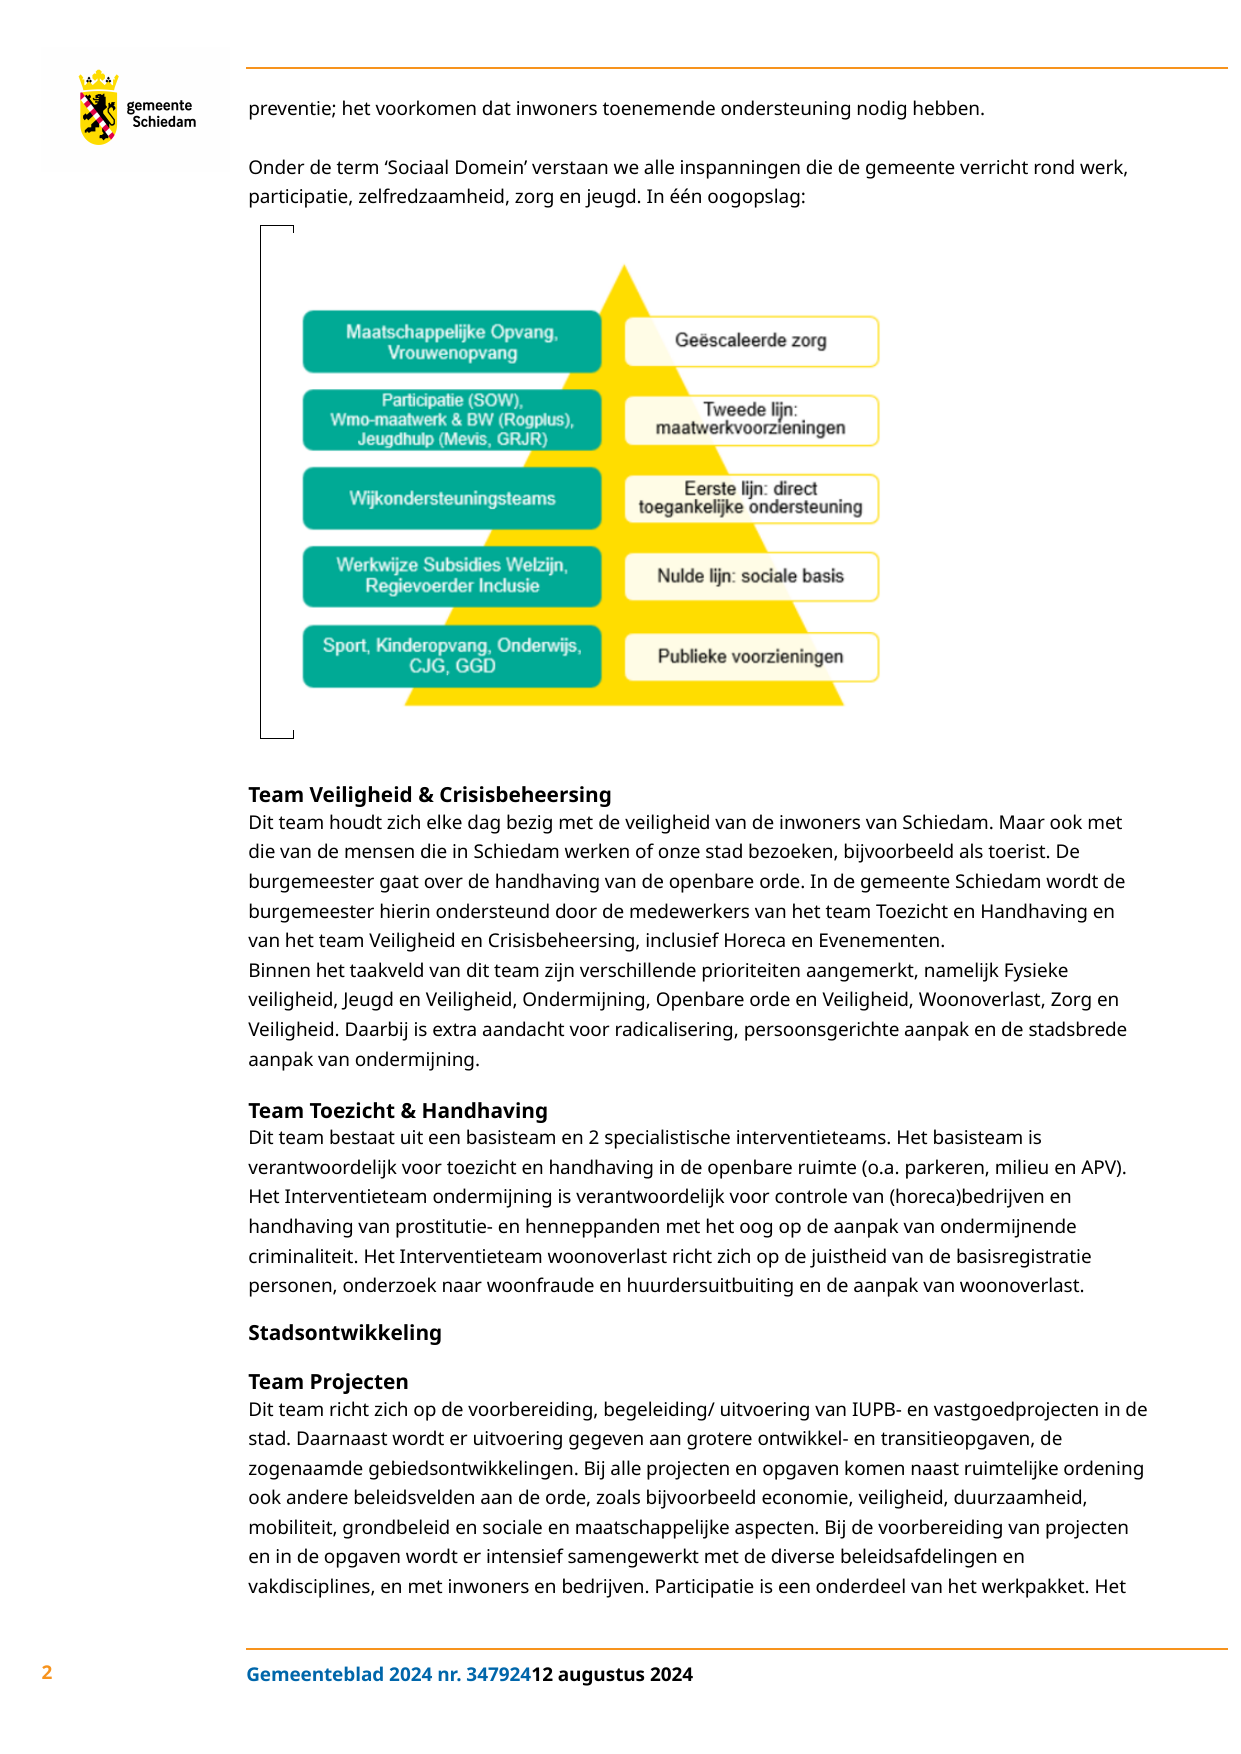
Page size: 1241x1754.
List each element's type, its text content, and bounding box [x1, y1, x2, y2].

text Team Projecten [248, 1367, 1152, 1396]
picture [268, 233, 918, 730]
text Binnen het taakveld van dit team zijn verschillende prioriteiten aangemerkt, namelijk Fysieke veiligheid, Jeugd en Veiligheid, Ondermijning, Openbare orde en Veiligheid, Woonoverlast, Zorg en Veiligheid. Daarbij is extra aandacht voor radicalisering, persoonsgerichte aanpak en de stadsbrede aanpak van ondermijning. [248, 957, 1152, 1071]
text Onder de term ‘Sociaal Domein’ verstaan we alle inspanningen die de gemeente verricht rond werk, participatie, zelfredzaamheid, zorg en jeugd. In één oogopslag: [248, 154, 1152, 209]
text Dit team richt zich op de voorbereiding, begeleiding/ uitvoering van IUPB- en vastgoedprojecten in de stad. Daarnaast wordt er uitvoering gegeven aan grotere ontwikkel- en transitieopgaven, de zogenaamde gebiedsontwikkelingen. Bij alle projecten en opgaven komen naast ruimtelijke ordening ook andere beleidsvelden aan de orde, zoals bijvoorbeeld economie, veiligheid, duurzaamheid, mobiliteit, grondbeleid en sociale en maatschappelijke aspecten. Bij de voorbereiding van projecten en in de opgaven wordt er intensief samengewerkt met de diverse beleidsafdelingen en vakdisciplines, en met inwoners en bedrijven. Participatie is een onderdeel van het werkpakket. Het [248, 1396, 1152, 1599]
text preventie; het voorkomen dat inwoners toenemende ondersteuning nodig hebben. [248, 95, 1152, 121]
text Dit team houdt zich elke dag bezig met de veiligheid van de inwoners van Schiedam. Maar ook met die van de mensen die in Schiedam werken of onze stad bezoeken, bijvoorbeeld als toerist. De burgemeester gaat over de handhaving van de openbare orde. In de gemeente Schiedam wordt de burgemeester hierin ondersteund door de medewerkers van het team Toezicht en Handhaving en van het team Veiligheid en Crisisbeheersing, inclusief Horeca en Evenementen. [248, 809, 1152, 953]
picture [41, 47, 231, 172]
text Team Veiligheid & Crisisbeheersing [248, 781, 1152, 809]
text Stadsontwikkeling [248, 1318, 1152, 1347]
text Dit team bestaat uit een basisteam en 2 specialistische interventieteams. Het basisteam is verantwoordelijk voor toezicht en handhaving in de openbare ruimte (o.a. parkeren, milieu en APV). Het Interventieteam ondermijning is verantwoordelijk voor controle van (horeca)bedrijven en handhaving van prostitutie- en henneppanden met het oog op de aanpak van ondermijnende criminaliteit. Het Interventieteam woonoverlast richt zich op de juistheid van de basisregistratie personen, onderzoek naar woonfraude en huurdersuitbuiting en de aanpak van woonoverlast. [248, 1124, 1152, 1298]
text Team Toezicht & Handhaving [248, 1096, 1152, 1124]
